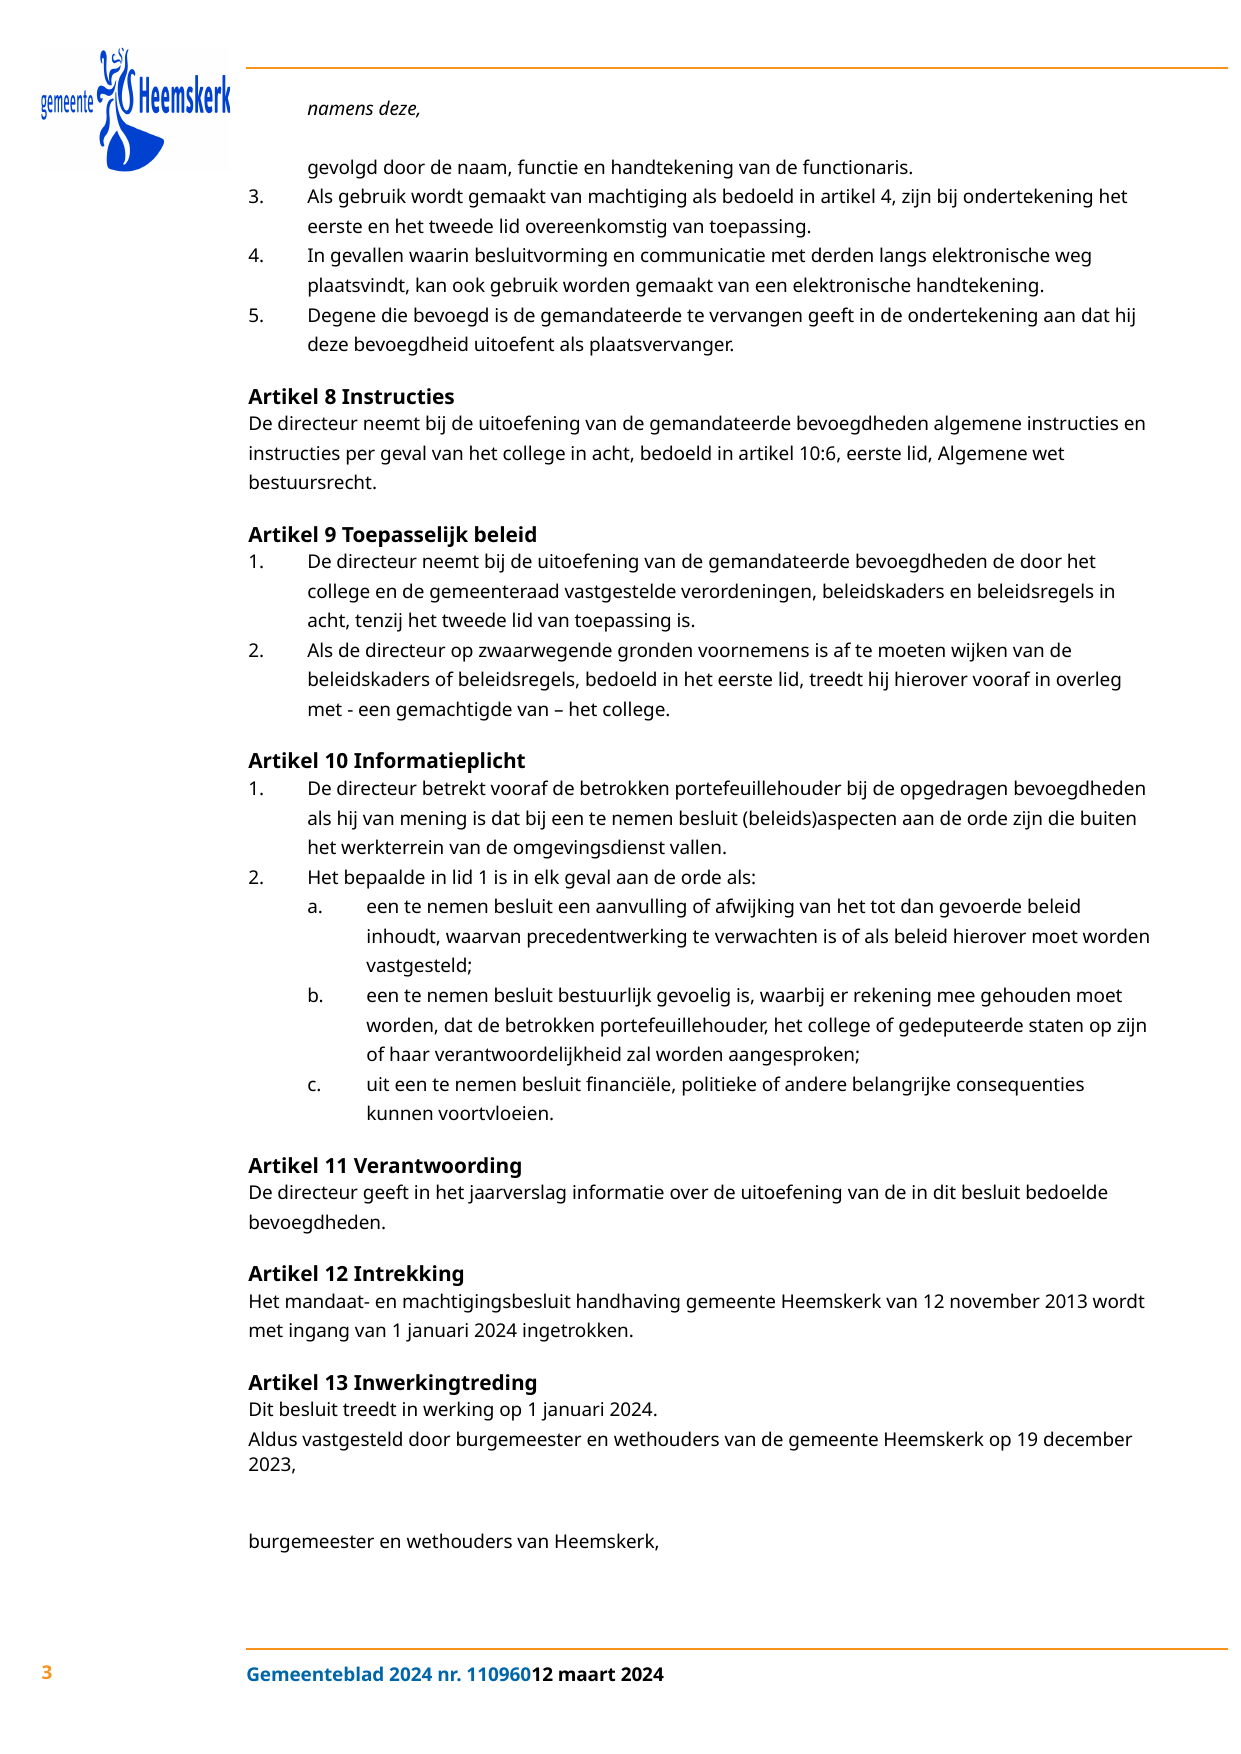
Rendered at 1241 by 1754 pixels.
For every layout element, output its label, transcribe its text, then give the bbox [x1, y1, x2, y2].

list In gevallen waarin besluitvorming en communicatie met derden langs elektronische weg plaatsvindt, kan ook gebruik worden gemaakt van een elektronische handtekening. [248, 243, 1152, 298]
text De directeur geeft in het jaarverslag informatie over de uitoefening van de in dit besluit bedoelde bevoegdheden. [248, 1179, 1152, 1235]
text Aldus vastgesteld door burgemeester en wethouders van de gemeente Heemskerk op 19 december 2023, [248, 1426, 1152, 1477]
text Artikel 9 Toepasselijk beleid [248, 520, 1152, 548]
list Het bepaalde in lid 1 is in elk geval aan de orde als: [248, 864, 1152, 889]
list De directeur betrekt vooraf de betrokken portefeuillehouder bij de opgedragen bevoegdheden als hij van mening is dat bij een te nemen besluit (beleids)aspecten aan de orde zijn die buiten het werkterrein van de omgevingsdienst vallen. [248, 775, 1152, 860]
list een te nemen besluit bestuurlijk gevoelig is, waarbij er rekening mee gehouden moet worden, dat de betrokken portefeuillehouder, het college of gedeputeerde staten op zijn of haar verantwoordelijkheid zal worden aangesproken; [307, 982, 1152, 1067]
list uit een te nemen besluit financiële, politieke of andere belangrijke consequenties kunnen voortvloeien. [307, 1071, 1152, 1126]
text Dit besluit treedt in werking op 1 januari 2024. [248, 1396, 1152, 1422]
text Artikel 13 Inwerkingtreding [248, 1368, 1152, 1396]
list een te nemen besluit een aanvulling of afwijking van het tot dan gevoerde beleid inhoudt, waarvan precedentwerking te verwachten is of als beleid hierover moet worden vastgesteld; [307, 893, 1152, 978]
picture [41, 47, 231, 172]
list Degene die bevoegd is de gemandateerde te vervangen geeft in de ondertekening aan dat hij deze bevoegdheid uitoefent als plaatsvervanger. [248, 302, 1152, 357]
list gevolgd door de naam, functie en handtekening van de functionaris. [248, 154, 1152, 180]
text Artikel 8 Instructies [248, 382, 1152, 410]
text Het mandaat- en machtigingsbesluit handhaving gemeente Heemskerk van 12 november 2013 wordt met ingang van 1 januari 2024 ingetrokken. [248, 1288, 1152, 1343]
list Als de directeur op zwaarwegende gronden voornemens is af te moeten wijken van de beleidskaders of beleidsregels, bedoeld in het eerste lid, treedt hij hierover vooraf in overleg met - een gemachtigde van – het college. [248, 637, 1152, 722]
text Artikel 11 Verantwoording [248, 1151, 1152, 1179]
text Artikel 12 Intrekking [248, 1259, 1152, 1288]
text burgemeester en wethouders van Heemskerk, [248, 1529, 1152, 1554]
text Artikel 10 Informatieplicht [248, 747, 1152, 775]
list De directeur neemt bij de uitoefening van de gemandateerde bevoegdheden de door het college en de gemeenteraad vastgestelde verordeningen, beleidskaders en beleidsregels in acht, tenzij het tweede lid van toepassing is. [248, 548, 1152, 633]
text De directeur neemt bij de uitoefening van de gemandateerde bevoegdheden algemene instructies en instructies per geval van het college in acht, bedoeld in artikel 10:6, eerste lid, Algemene wet bestuursrecht. [248, 410, 1152, 495]
list namens deze, [248, 95, 1152, 121]
list Als gebruik wordt gemaakt van machtiging als bedoeld in artikel 4, zijn bij ondertekening het eerste en het tweede lid overeenkomstig van toepassing. [248, 183, 1152, 239]
